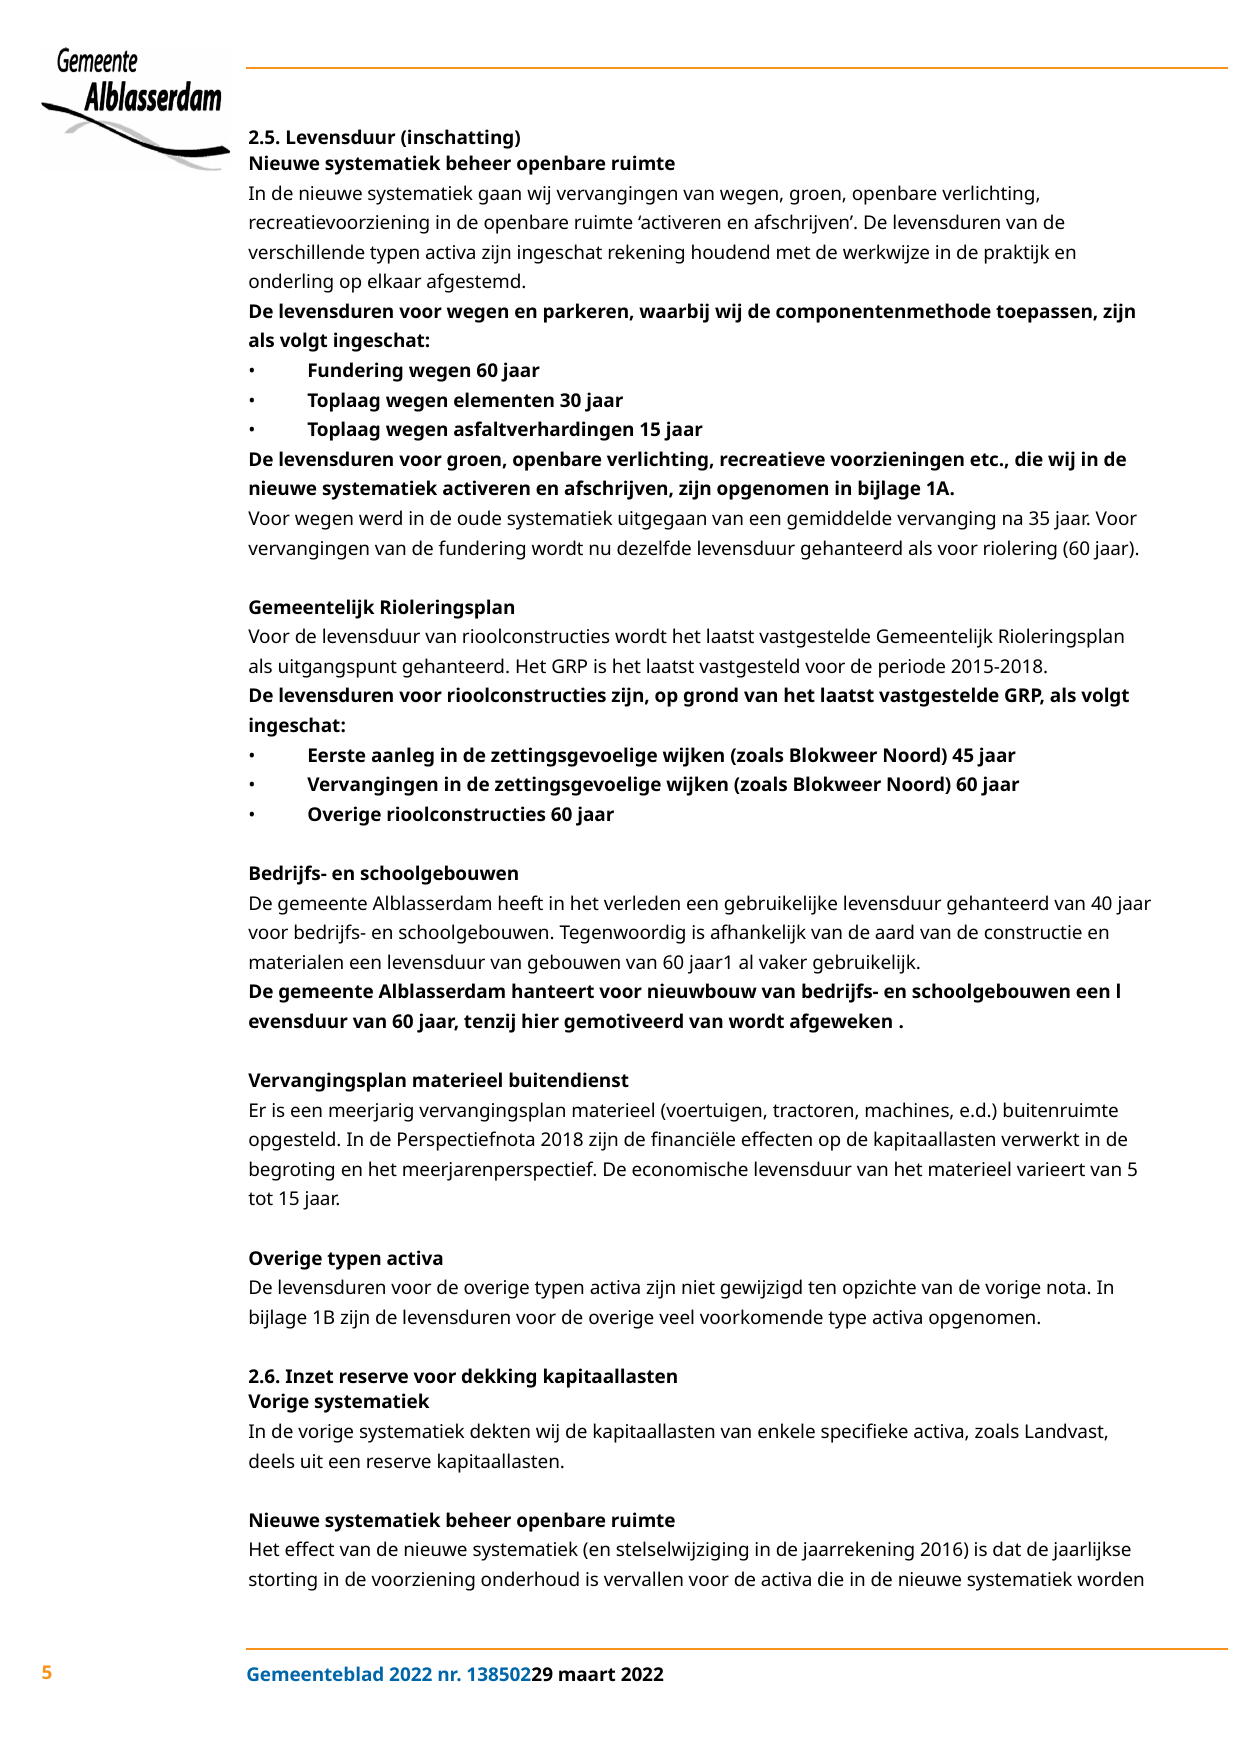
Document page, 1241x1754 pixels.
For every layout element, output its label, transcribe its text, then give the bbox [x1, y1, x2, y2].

text In de vorige systematiek dekten wij de kapitaallasten van enkele specifieke activa, zoals Landvast, deels uit een reserve kapitaallasten. [248, 1418, 1152, 1474]
list Eerste aanleg in de zettingsgevoelige wijken (zoals Blokweer Noord) 45 jaar [248, 742, 1152, 767]
text Er is een meerjarig vervangingsplan materieel (voertuigen, tractoren, machines, e.d.) buitenruimte opgesteld. In de Perspectiefnota 2018 zijn de financiële effecten op de kapitaallasten verwerkt in de begroting en het meerjarenperspectief. De economische levensduur van het materieel varieert van 5 tot 15 jaar. [248, 1097, 1152, 1211]
text Vorige systematiek [248, 1389, 1152, 1414]
text Nieuwe systematiek beheer openbare ruimte [248, 1507, 1152, 1533]
text Voor de levensduur van rioolconstructies wordt het laatst vastgestelde Gemeentelijk Rioleringsplan als uitgangspunt gehanteerd. Het GRP is het laatst vastgesteld voor de periode 2015-2018. [248, 623, 1152, 679]
text De levensduren voor de overige typen activa zijn niet gewijzigd ten opzichte van de vorige nota. In bijlage 1B zijn de levensduren voor de overige veel voorkomende type activa opgenomen. [248, 1274, 1152, 1329]
text In de nieuwe systematiek gaan wij vervangingen van wegen, groen, openbare verlichting, recreatievoorziening in de openbare ruimte ‘activeren en afschrijven’. De levensduren van de verschillende typen activa zijn ingeschat rekening houdend met de werkwijze in de praktijk en onderling op elkaar afgestemd. [248, 180, 1152, 294]
text Nieuwe systematiek beheer openbare ruimte [248, 150, 1152, 176]
text De levensduren voor rioolconstructies zijn, op grond van het laatst vastgestelde GRP, als volgt ingeschat: [248, 683, 1152, 738]
list Toplaag wegen asfaltverhardingen 15 jaar [248, 416, 1152, 442]
list Toplaag wegen elementen 30 jaar [248, 387, 1152, 412]
text De gemeente Alblasserdam heeft in het verleden een gebruikelijke levensduur gehanteerd van 40 jaar voor bedrijfs- en schoolgebouwen. Tegenwoordig is afhankelijk van de aard van de constructie en materialen een levensduur van gebouwen van 60 jaar1 al vaker gebruikelijk. [248, 890, 1152, 974]
text De gemeente Alblasserdam hanteert voor nieuwbouw van bedrijfs- en schoolgebouwen een l evensduur van 60 jaar, tenzij hier gemotiveerd van wordt afgeweken . [248, 978, 1152, 1034]
text 2.5. Levensduur (inschatting) [248, 124, 1152, 150]
text Vervangingsplan materieel buitendienst [248, 1067, 1152, 1093]
text De levensduren voor groen, openbare verlichting, recreatieve voorzieningen etc., die wij in de nieuwe systematiek activeren en afschrijven, zijn opgenomen in bijlage 1A. [248, 446, 1152, 501]
list Fundering wegen 60 jaar [248, 357, 1152, 383]
text Overige typen activa [248, 1245, 1152, 1270]
text Gemeentelijk Rioleringsplan [248, 594, 1152, 619]
picture [41, 47, 231, 172]
list Vervangingen in de zettingsgevoelige wijken (zoals Blokweer Noord) 60 jaar [248, 771, 1152, 797]
text Het effect van de nieuwe systematiek (en stelselwijziging in de jaarrekening 2016) is dat de jaarlijkse storting in de voorziening onderhoud is vervallen voor de activa die in de nieuwe systematiek worden [248, 1537, 1152, 1592]
text De levensduren voor wegen en parkeren, waarbij wij de componentenmethode toepassen, zijn als volgt ingeschat: [248, 298, 1152, 353]
list Overige rioolconstructies 60 jaar [248, 801, 1152, 827]
text Bedrijfs- en schoolgebouwen [248, 860, 1152, 886]
text 2.6. Inzet reserve voor dekking kapitaallasten [248, 1363, 1152, 1389]
text Voor wegen werd in de oude systematiek uitgegaan van een gemiddelde vervanging na 35 jaar. Voor vervangingen van de fundering wordt nu dezelfde levensduur gehanteerd als voor riolering (60 jaar). [248, 505, 1152, 560]
